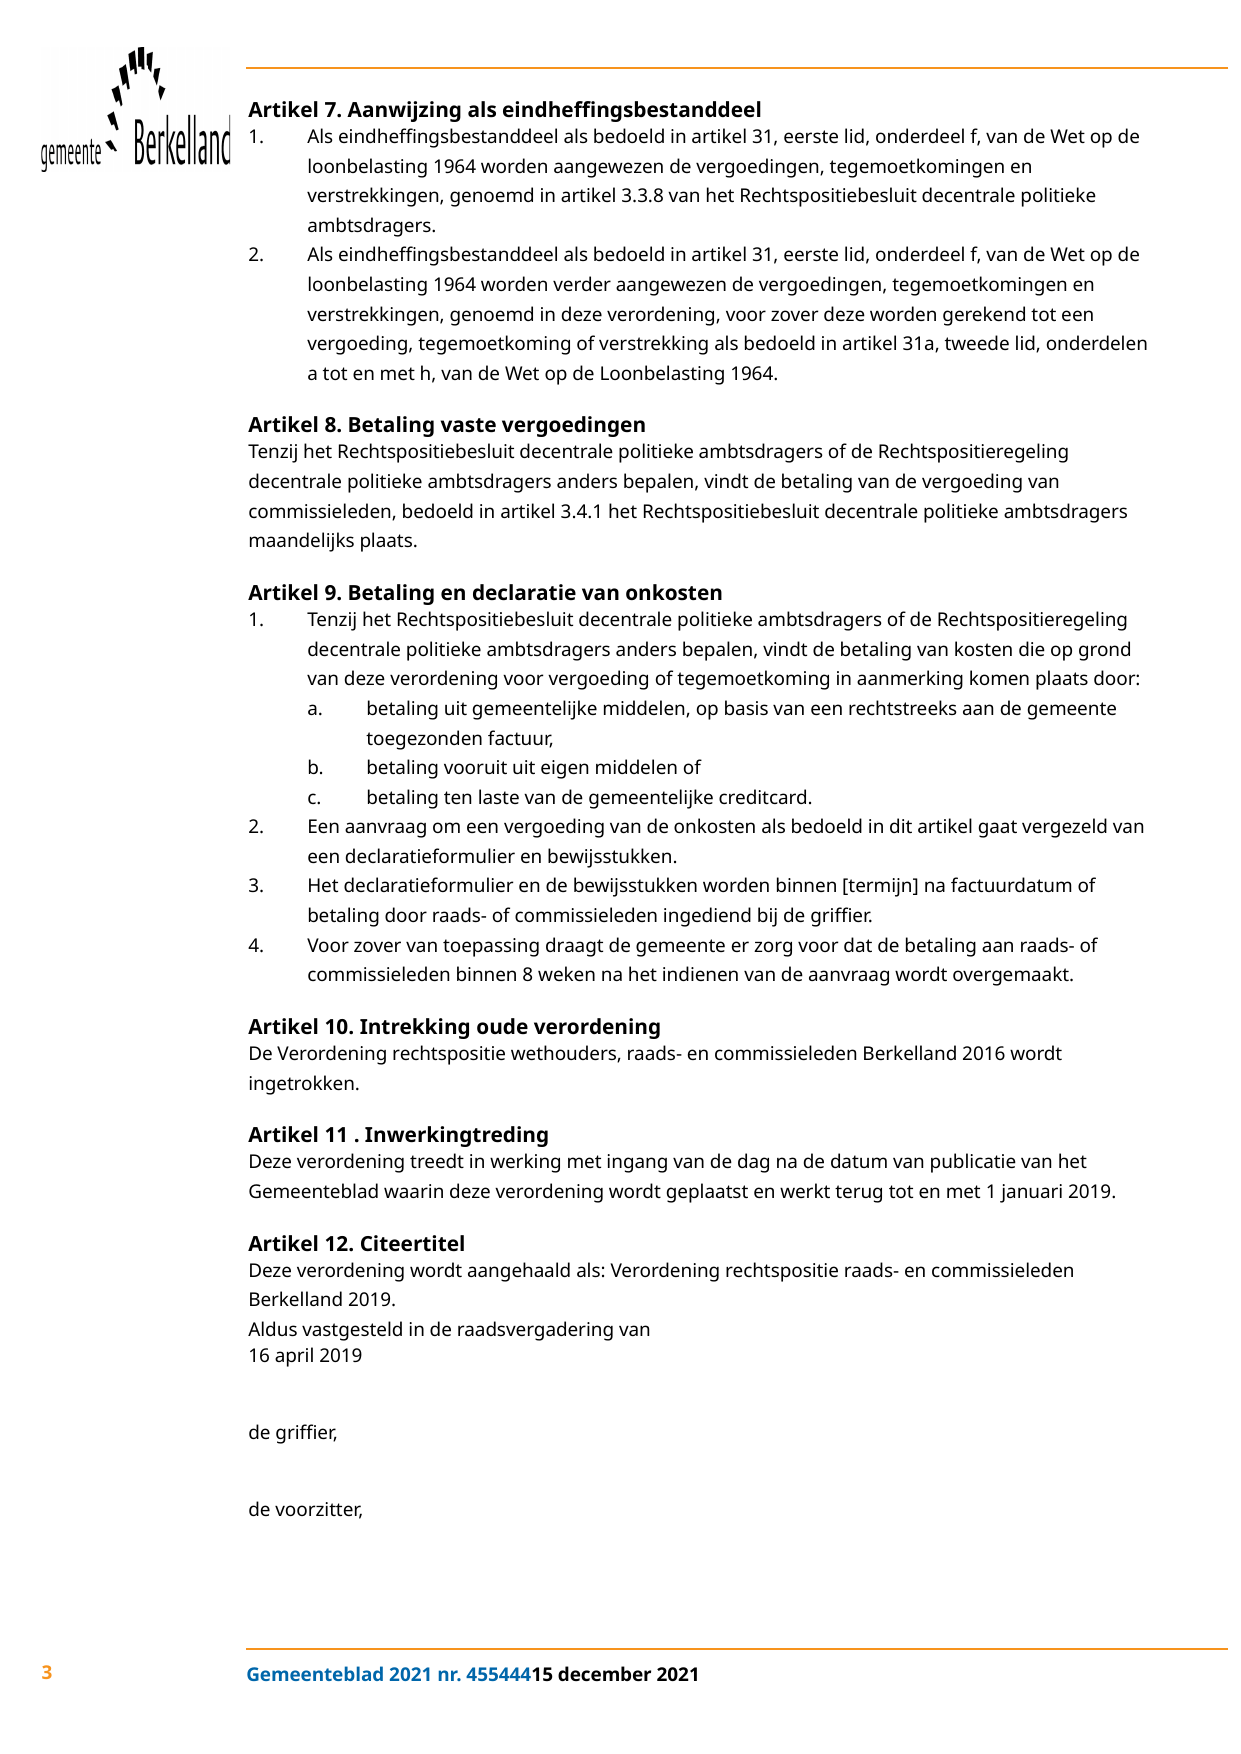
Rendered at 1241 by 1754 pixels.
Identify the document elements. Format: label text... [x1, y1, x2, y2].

list betaling vooruit uit eigen middelen of [307, 754, 1152, 780]
text Artikel 9. Betaling en declaratie van onkosten [248, 578, 1152, 606]
list Het declaratieformulier en de bewijsstukken worden binnen [termijn] na factuurdatum of betaling door raads- of commissieleden ingediend bij de griffier. [248, 873, 1152, 928]
text Aldus vastgesteld in de raadsvergadering van [248, 1316, 1152, 1342]
list Een aanvraag om een vergoeding van de onkosten als bedoeld in dit artikel gaat vergezeld van een declaratieformulier en bewijsstukken. [248, 813, 1152, 869]
text De Verordening rechtspositie wethouders, raads- en commissieleden Berkelland 2016 wordt ingetrokken. [248, 1040, 1152, 1096]
text Tenzij het Rechtspositiebesluit decentrale politieke ambtsdragers of de Rechtspositieregeling decentrale politieke ambtsdragers anders bepalen, vindt de betaling van de vergoeding van commissieleden, bedoeld in artikel 3.4.1 het Rechtspositiebesluit decentrale politieke ambtsdragers maandelijks plaats. [248, 439, 1152, 553]
list betaling uit gemeentelijke middelen, op basis van een rechtstreeks aan de gemeente toegezonden factuur, [307, 695, 1152, 750]
text de griffier, [248, 1419, 1152, 1445]
text Deze verordening treedt in werking met ingang van de dag na de datum van publicatie van het Gemeenteblad waarin deze verordening wordt geplaatst en werkt terug tot en met 1 januari 2019. [248, 1149, 1152, 1204]
text Artikel 7. Aanwijzing als eindheffingsbestanddeel [248, 95, 1152, 123]
text Artikel 10. Intrekking oude verordening [248, 1012, 1152, 1040]
text Artikel 11 . Inwerkingtreding [248, 1120, 1152, 1149]
list betaling ten laste van de gemeentelijke creditcard. [307, 784, 1152, 809]
text Deze verordening wordt aangehaald als: Verordening rechtspositie raads- en commissieleden Berkelland 2019. [248, 1257, 1152, 1312]
list Als eindheffingsbestanddeel als bedoeld in artikel 31, eerste lid, onderdeel f, van de Wet op de loonbelasting 1964 worden aangewezen de vergoedingen, tegemoetkomingen en verstrekkingen, genoemd in artikel 3.3.8 van het Rechtspositiebesluit decentrale politieke ambtsdragers. [248, 123, 1152, 238]
text Artikel 12. Citeertitel [248, 1229, 1152, 1257]
list Tenzij het Rechtspositiebesluit decentrale politieke ambtsdragers of de Rechtspositieregeling decentrale politieke ambtsdragers anders bepalen, vindt de betaling van kosten die op grond van deze verordening voor vergoeding of tegemoetkoming in aanmerking komen plaats door: [248, 606, 1152, 691]
text de voorzitter, [248, 1496, 1152, 1522]
list Als eindheffingsbestanddeel als bedoeld in artikel 31, eerste lid, onderdeel f, van de Wet op de loonbelasting 1964 worden verder aangewezen de vergoedingen, tegemoetkomingen en verstrekkingen, genoemd in deze verordening, voor zover deze worden gerekend tot een vergoeding, tegemoetkoming of verstrekking als bedoeld in artikel 31a, tweede lid, onderdelen a tot en met h, van de Wet op de Loonbelasting 1964. [248, 242, 1152, 386]
text 16 april 2019 [248, 1342, 1152, 1368]
text Artikel 8. Betaling vaste vergoedingen [248, 410, 1152, 439]
list Voor zover van toepassing draagt de gemeente er zorg voor dat de betaling aan raads- of commissieleden binnen 8 weken na het indienen van de aanvraag wordt overgemaakt. [248, 932, 1152, 987]
picture [41, 47, 231, 172]
